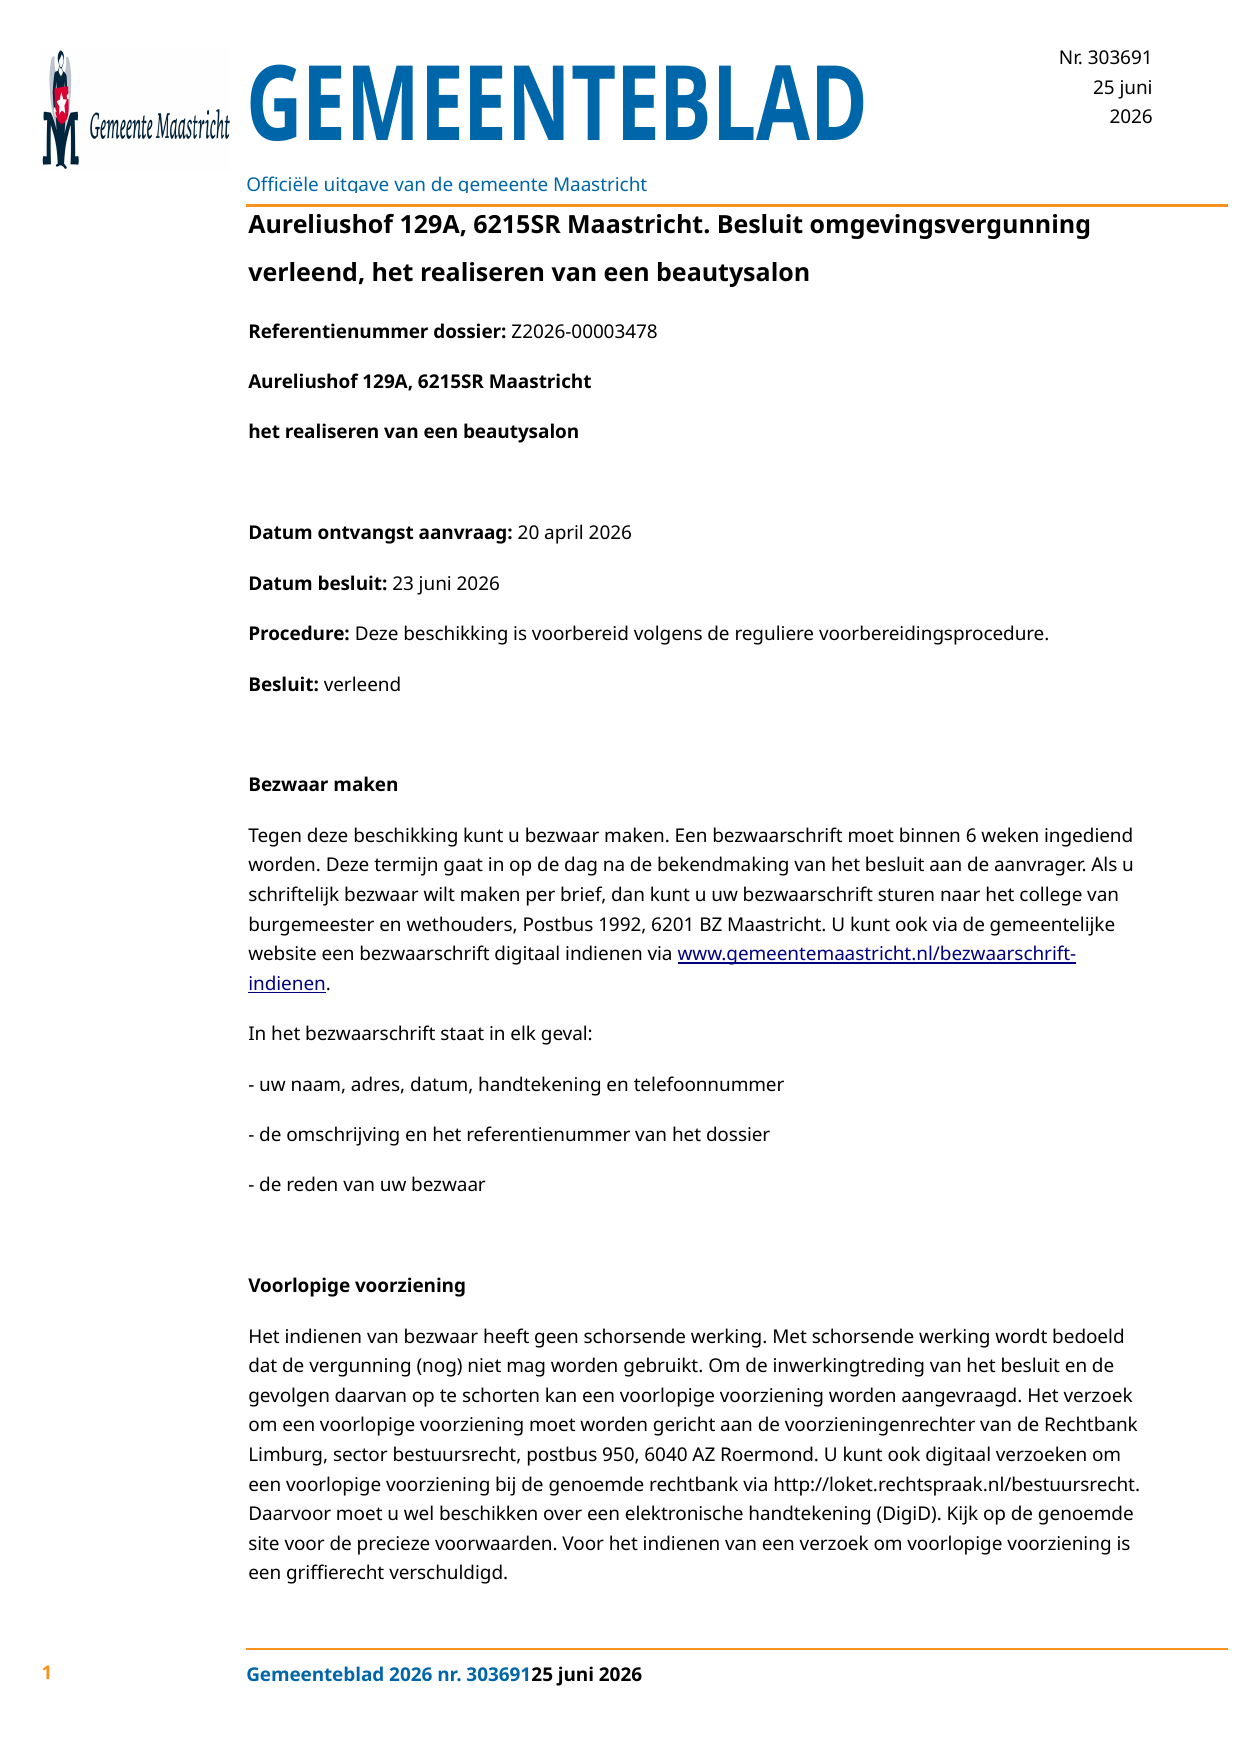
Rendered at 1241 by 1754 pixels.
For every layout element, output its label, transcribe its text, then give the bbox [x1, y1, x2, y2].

text Besluit: verleend [248, 671, 1152, 697]
text Aureliushof 129A, 6215SR Maastricht [248, 368, 1152, 394]
text Referentienummer dossier: Z2026-00003478 [248, 318, 1152, 344]
text Datum ontvangst aanvraag: 20 april 2026 [248, 519, 1152, 545]
text Aureliushof 129A, 6215SR Maastricht. Besluit omgevingsvergunning verleend, het realiseren van een beautysalon [248, 207, 1152, 288]
text Het indienen van bezwaar heeft geen schorsende werking. Met schorsende werking wordt bedoeld dat de vergunning (nog) niet mag worden gebruikt. Om de inwerkingtreding van het besluit en de gevolgen daarvan op te schorten kan een voorlopige voorziening worden aangevraagd. Het verzoek om een voorlopige voorziening moet worden gericht aan de voorzieningenrechter van de Rechtbank Limburg, sector bestuursrecht, postbus 950, 6040 AZ Roermond. U kunt ook digitaal verzoeken om een voorlopige voorziening bij de genoemde rechtbank via http://loket.rechtspraak.nl/bestuursrecht. Daarvoor moet u wel beschikken over een elektronische handtekening (DigiD). Kijk op de genoemde site voor de precieze voorwaarden. Voor het indienen van een verzoek om voorlopige voorziening is een griffierecht verschuldigd. [248, 1323, 1152, 1585]
text - de reden van uw bezwaar [248, 1172, 1152, 1197]
text Procedure: Deze beschikking is voorbereid volgens de reguliere voorbereidingsprocedure. [248, 620, 1152, 646]
text Bezwaar maken [248, 772, 1152, 797]
text Tegen deze beschikking kunt u bezwaar maken. Een bezwaarschrift moet binnen 6 weken ingediend worden. Deze termijn gaat in op de dag na de bekendmaking van het besluit aan de aanvrager. Als u schriftelijk bezwaar wilt maken per brief, dan kunt u uw bezwaarschrift sturen naar het college van burgemeester en wethouders, Postbus 1992, 6201 BZ Maastricht. U kunt ook via de gemeentelijke website een bezwaarschrift digitaal indienen via www.gemeentemaastricht.nl/bezwaarschrift-indienen. [248, 822, 1152, 996]
text het realiseren van een beautysalon [248, 419, 1152, 444]
text - uw naam, adres, datum, handtekening en telefoonnummer [248, 1071, 1152, 1097]
text - de omschrijving en het referentienummer van het dossier [248, 1121, 1152, 1147]
text Datum besluit: 23 juni 2026 [248, 570, 1152, 596]
picture [41, 47, 231, 172]
text In het bezwaarschrift staat in elk geval: [248, 1020, 1152, 1046]
text Voorlopige voorziening [248, 1272, 1152, 1298]
